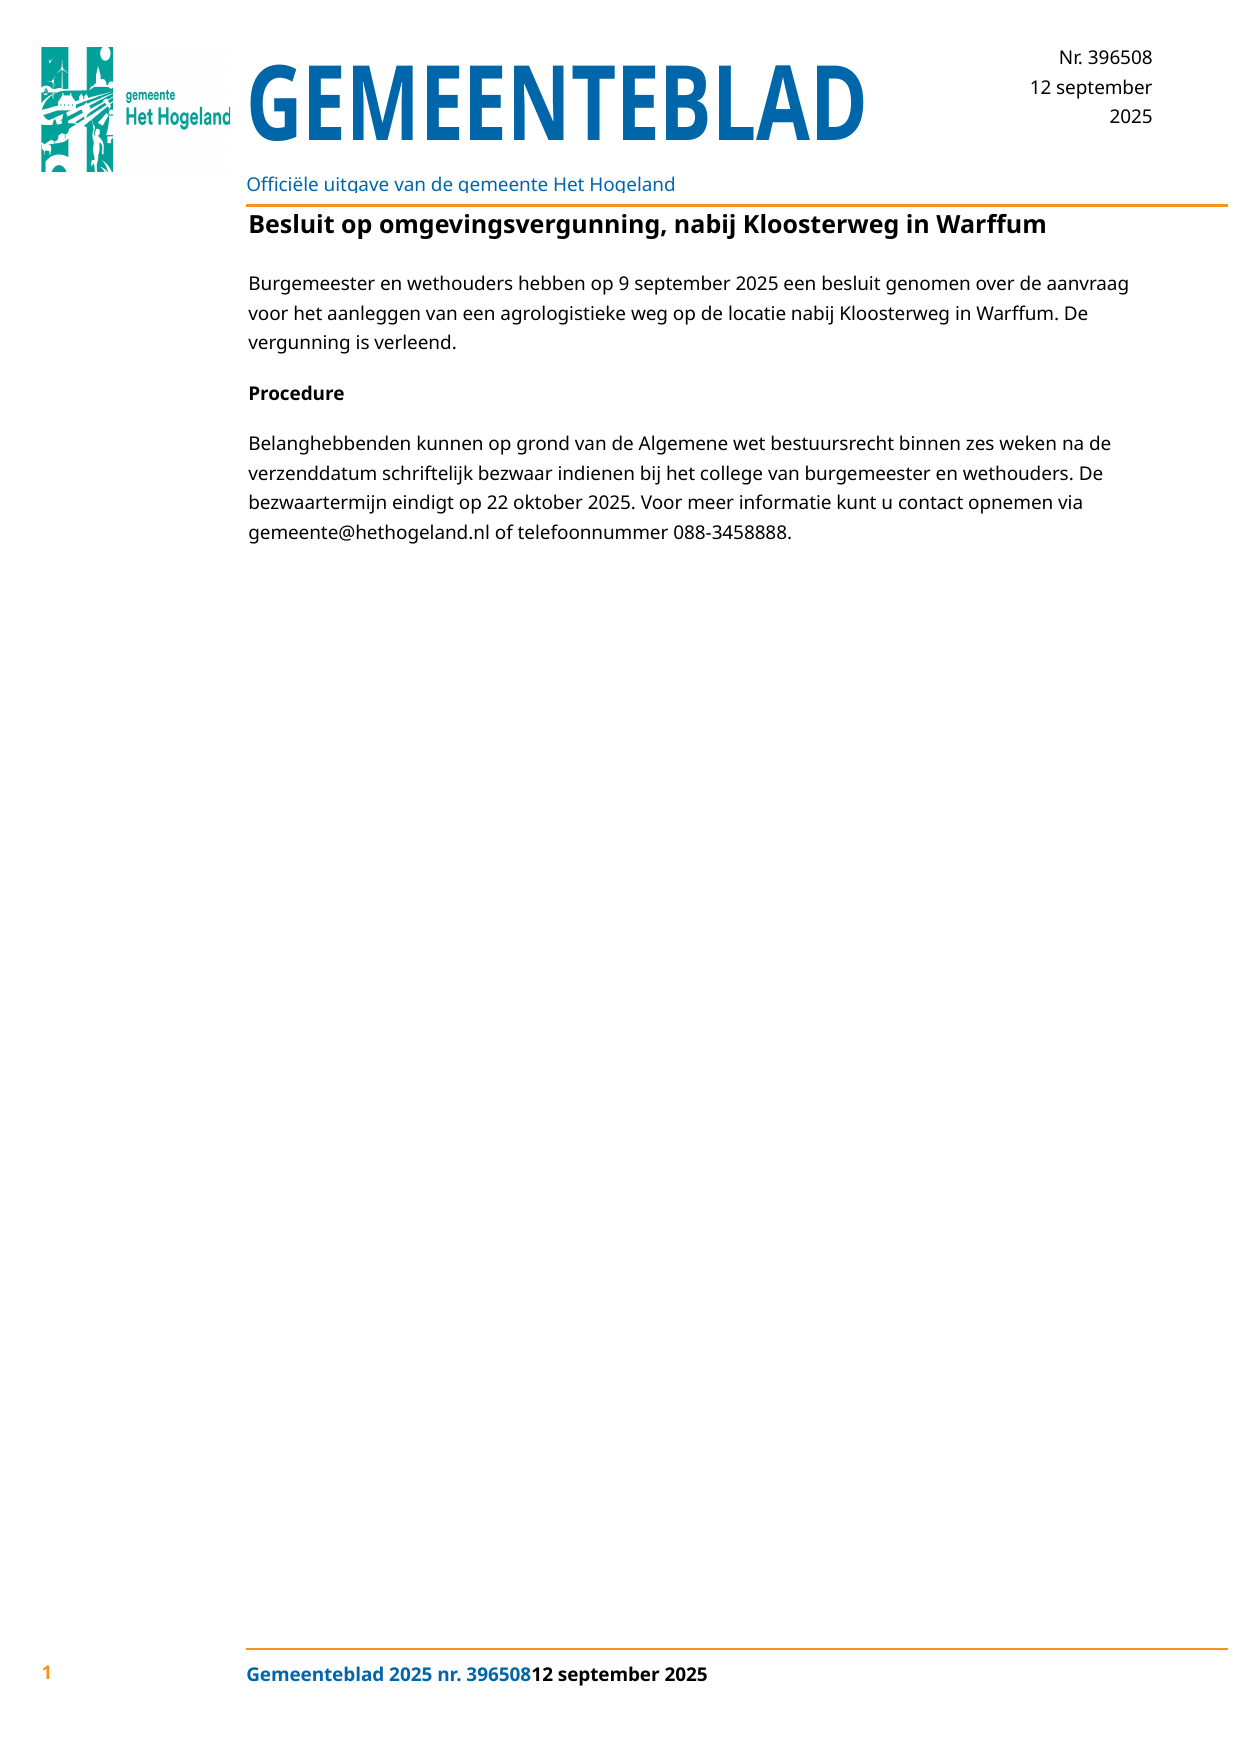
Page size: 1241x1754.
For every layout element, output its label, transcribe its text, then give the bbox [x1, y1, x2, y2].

text Besluit op omgevingsvergunning, nabij Kloosterweg in Warffum [248, 207, 1152, 241]
text Burgemeester en wethouders hebben op 9 september 2025 een besluit genomen over de aanvraag voor het aanleggen van een agrologistieke weg op de locatie nabij Kloosterweg in Warffum. De vergunning is verleend. [248, 270, 1152, 355]
text Procedure [248, 380, 1152, 406]
text Belanghebbenden kunnen op grond van de Algemene wet bestuursrecht binnen zes weken na de verzenddatum schriftelijk bezwaar indienen bij het college van burgemeester en wethouders. De bezwaartermijn eindigt op 22 oktober 2025. Voor meer informatie kunt u contact opnemen via gemeente@hethogeland.nl of telefoonnummer 088-3458888. [248, 430, 1152, 545]
picture [41, 47, 231, 172]
